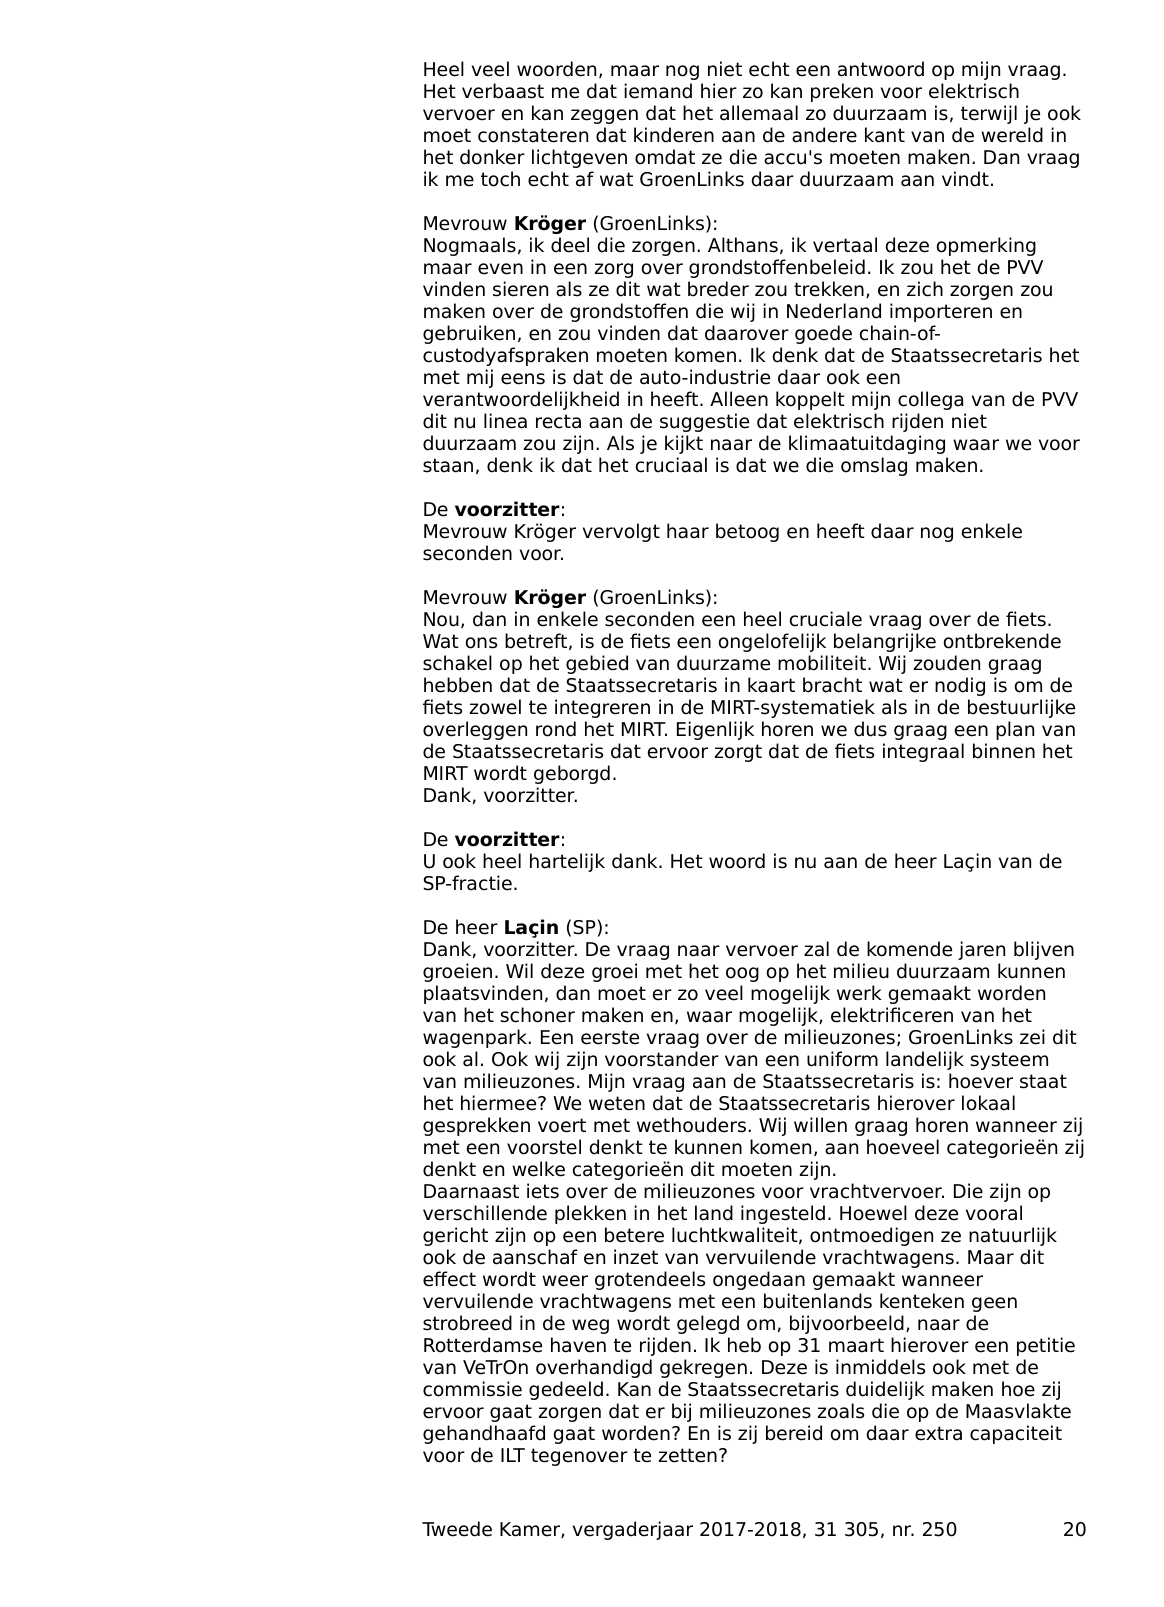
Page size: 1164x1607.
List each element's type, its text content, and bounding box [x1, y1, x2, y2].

text Mevrouw Kröger vervolgt haar betoog en heeft daar nog enkele seconden voor. [422, 521, 1087, 565]
text Dank, voorzitter. De vraag naar vervoer zal de komende jaren blijven groeien. Wil deze groei met het oog op het milieu duurzaam kunnen plaatsvinden, dan moet er zo veel mogelijk werk gemaakt worden van het schoner maken en, waar mogelijk, elektrificeren van het wagenpark. Een eerste vraag over de milieuzones; GroenLinks zei dit ook al. Ook wij zijn voorstander van een uniform landelijk systeem van milieuzones. Mijn vraag aan de Staatssecretaris is: hoever staat het hiermee? We weten dat de Staatssecretaris hierover lokaal gesprekken voert met wethouders. Wij willen graag horen wanneer zij met een voorstel denkt te kunnen komen, aan hoeveel categorieën zij denkt en welke categorieën dit moeten zijn. [422, 939, 1087, 1181]
text Mevrouw Kröger (GroenLinks): [422, 587, 1087, 609]
text Daarnaast iets over de milieuzones voor vrachtvervoer. Die zijn op verschillende plekken in het land ingesteld. Hoewel deze vooral gericht zijn op een betere luchtkwaliteit, ontmoedigen ze natuurlijk ook de aanschaf en inzet van vervuilende vrachtwagens. Maar dit effect wordt weer grotendeels ongedaan gemaakt wanneer vervuilende vrachtwagens met een buitenlands kenteken geen strobreed in de weg wordt gelegd om, bijvoorbeeld, naar de Rotterdamse haven te rijden. Ik heb op 31 maart hierover een petitie van VeTrOn overhandigd gekregen. Deze is inmiddels ook met de commissie gedeeld. Kan de Staatssecretaris duidelijk maken hoe zij ervoor gaat zorgen dat er bij milieuzones zoals die op de Maasvlakte gehandhaafd gaat worden? En is zij bereid om daar extra capaciteit voor de ILT tegenover te zetten? [422, 1181, 1087, 1467]
text De heer Laçin (SP): [422, 917, 1087, 939]
text De voorzitter: [422, 829, 1087, 851]
text Nogmaals, ik deel die zorgen. Althans, ik vertaal deze opmerking maar even in een zorg over grondstoffenbeleid. Ik zou het de PVV vinden sieren als ze dit wat breder zou trekken, en zich zorgen zou maken over de grondstoffen die wij in Nederland importeren en gebruiken, en zou vinden dat daarover goede chain-of-custodyafspraken moeten komen. Ik denk dat de Staatssecretaris het met mij eens is dat de auto-industrie daar ook een verantwoordelijkheid in heeft. Alleen koppelt mijn collega van de PVV dit nu linea recta aan de suggestie dat elektrisch rijden niet duurzaam zou zijn. Als je kijkt naar de klimaatuitdaging waar we voor staan, denk ik dat het cruciaal is dat we die omslag maken. [422, 235, 1087, 477]
text Heel veel woorden, maar nog niet echt een antwoord op mijn vraag. Het verbaast me dat iemand hier zo kan preken voor elektrisch vervoer en kan zeggen dat het allemaal zo duurzaam is, terwijl je ook moet constateren dat kinderen aan de andere kant van de wereld in het donker lichtgeven omdat ze die accu's moeten maken. Dan vraag ik me toch echt af wat GroenLinks daar duurzaam aan vindt. [422, 59, 1087, 191]
text U ook heel hartelijk dank. Het woord is nu aan de heer Laçin van de SP-fractie. [422, 851, 1087, 895]
text De voorzitter: [422, 499, 1087, 521]
text Mevrouw Kröger (GroenLinks): [422, 213, 1087, 235]
text Dank, voorzitter. [422, 785, 1087, 807]
text Nou, dan in enkele seconden een heel cruciale vraag over de fiets. Wat ons betreft, is de fiets een ongelofelijk belangrijke ontbrekende schakel op het gebied van duurzame mobiliteit. Wij zouden graag hebben dat de Staatssecretaris in kaart bracht wat er nodig is om de fiets zowel te integreren in de MIRT-systematiek als in de bestuurlijke overleggen rond het MIRT. Eigenlijk horen we dus graag een plan van de Staatssecretaris dat ervoor zorgt dat de fiets integraal binnen het MIRT wordt geborgd. [422, 609, 1087, 785]
